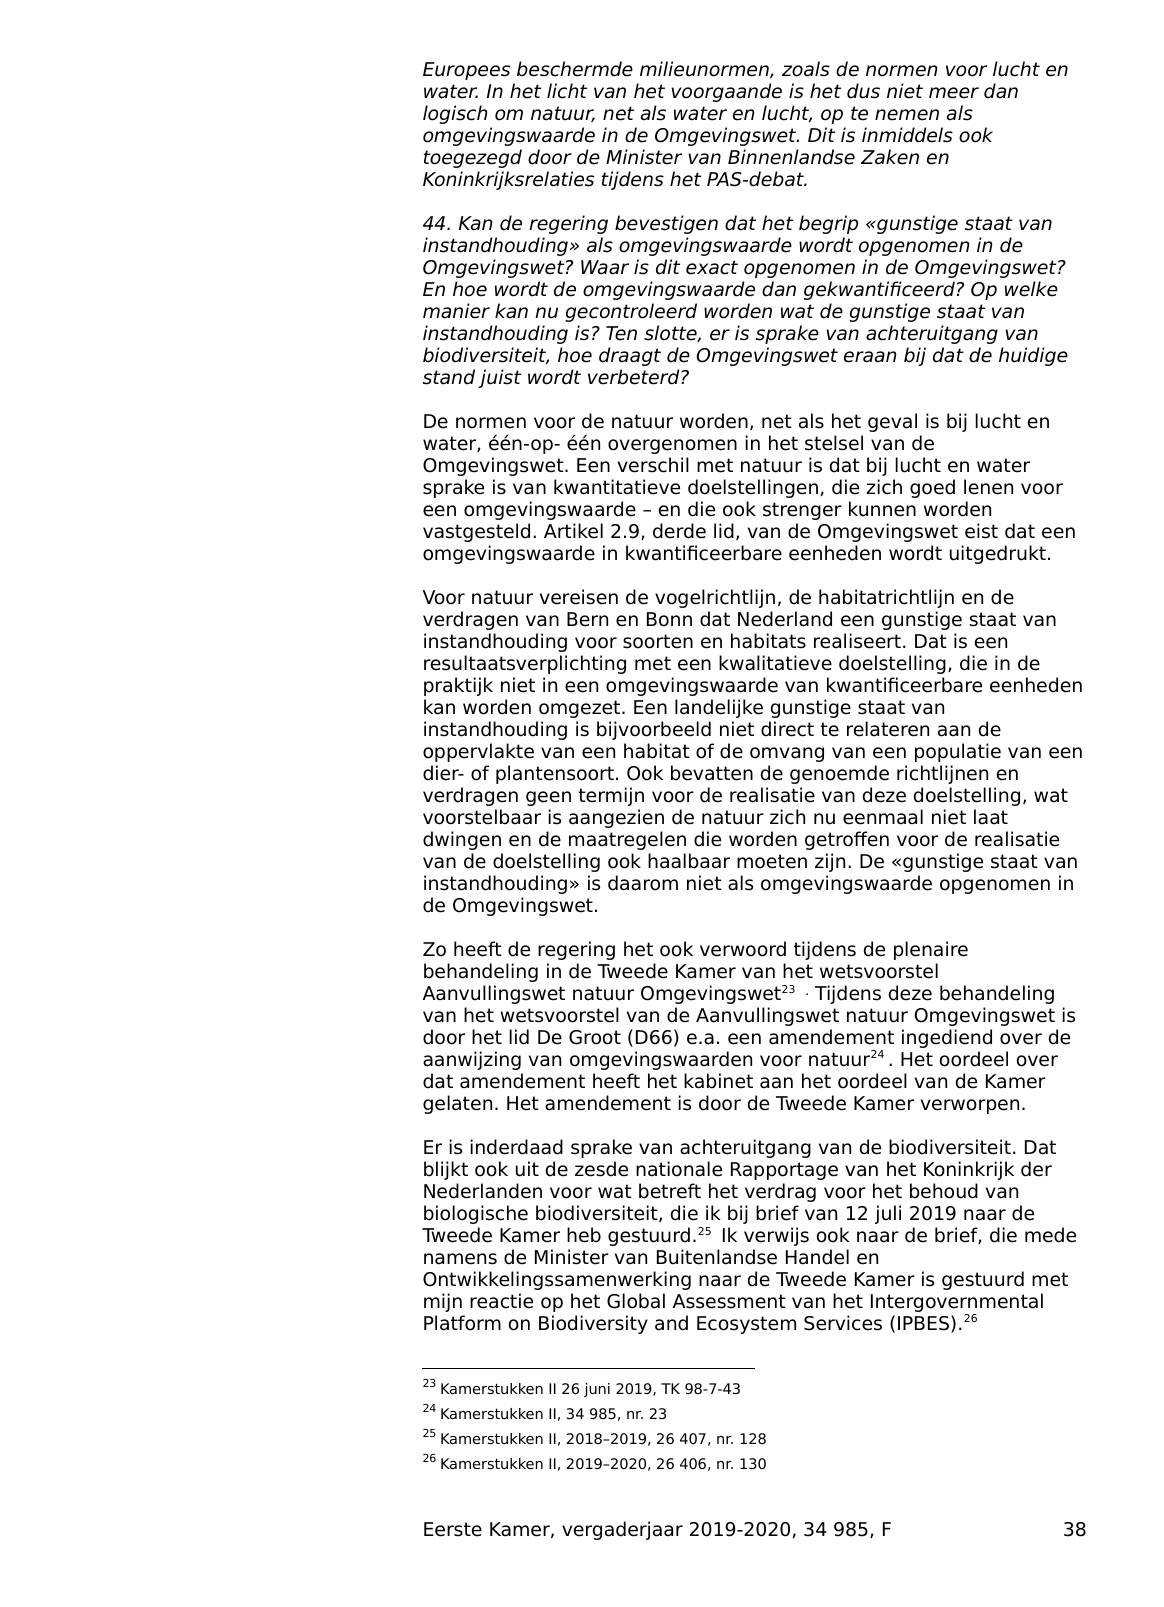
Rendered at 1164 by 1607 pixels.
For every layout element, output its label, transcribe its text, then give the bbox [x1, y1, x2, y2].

text Er is inderdaad sprake van achteruitgang van de biodiversiteit. Dat blijkt ook uit de zesde nationale Rapportage van het Koninkrijk der Nederlanden voor wat betreft het verdrag voor het behoud van biologische biodiversiteit, die ik bij brief van 12 juli 2019 naar de Tweede Kamer heb gestuurd. Ik verwijs ook naar de brief, die mede namens de Minister van Buitenlandse Handel en Ontwikkelingssamenwerking naar de Tweede Kamer is gestuurd met mijn reactie op het Global Assessment van het Intergovernmental Platform on Biodiversity and Ecosystem Services (IPBES). [422, 1137, 1087, 1335]
text 44. Kan de regering bevestigen dat het begrip «gunstige staat van instandhouding» als omgevingswaarde wordt opgenomen in de Omgevingswet? Waar is dit exact opgenomen in de Omgevingswet? En hoe wordt de omgevingswaarde dan gekwantificeerd? Op welke manier kan nu gecontroleerd worden wat de gunstige staat van instandhouding is? Ten slotte, er is sprake van achteruitgang van biodiversiteit, hoe draagt de Omgevingswet eraan bij dat de huidige stand juist wordt verbeterd? [422, 213, 1087, 389]
text Kamerstukken II, 2019–2020, 26 406, nr. 130 [422, 1452, 1087, 1474]
text De normen voor de natuur worden, net als het geval is bij lucht en water, één-op- één overgenomen in het stelsel van de Omgevingswet. Een verschil met natuur is dat bij lucht en water sprake is van kwantitatieve doelstellingen, die zich goed lenen voor een omgevingswaarde – en die ook strenger kunnen worden vastgesteld. Artikel 2.9, derde lid, van de Omgevingswet eist dat een omgevingswaarde in kwantificeerbare eenheden wordt uitgedrukt. [422, 411, 1087, 565]
text Europees beschermde milieunormen, zoals de normen voor lucht en water. In het licht van het voorgaande is het dus niet meer dan logisch om natuur, net als water en lucht, op te nemen als omgevingswaarde in de Omgevingswet. Dit is inmiddels ook toegezegd door de Minister van Binnenlandse Zaken en Koninkrijksrelaties tijdens het PAS-debat. [422, 59, 1087, 191]
text Zo heeft de regering het ook verwoord tijdens de plenaire behandeling in de Tweede Kamer van het wetsvoorstel Aanvullingswet natuur Omgevingswet . Tijdens deze behandeling van het wetsvoorstel van de Aanvullingswet natuur Omgevingswet is door het lid De Groot (D66) e.a. een amendement ingediend over de aanwijzing van omgevingswaarden voor natuur. Het oordeel over dat amendement heeft het kabinet aan het oordeel van de Kamer gelaten. Het amendement is door de Tweede Kamer verworpen. [422, 939, 1087, 1115]
text Kamerstukken II, 2018–2019, 26 407, nr. 128 [422, 1427, 1087, 1449]
text Voor natuur vereisen de vogelrichtlijn, de habitatrichtlijn en de verdragen van Bern en Bonn dat Nederland een gunstige staat van instandhouding voor soorten en habitats realiseert. Dat is een resultaatsverplichting met een kwalitatieve doelstelling, die in de praktijk niet in een omgevingswaarde van kwantificeerbare eenheden kan worden omgezet. Een landelijke gunstige staat van instandhouding is bijvoorbeeld niet direct te relateren aan de oppervlakte van een habitat of de omvang van een populatie van een dier- of plantensoort. Ook bevatten de genoemde richtlijnen en verdragen geen termijn voor de realisatie van deze doelstelling, wat voorstelbaar is aangezien de natuur zich nu eenmaal niet laat dwingen en de maatregelen die worden getroffen voor de realisatie van de doelstelling ook haalbaar moeten zijn. De «gunstige staat van instandhouding» is daarom niet als omgevingswaarde opgenomen in de Omgevingswet. [422, 587, 1087, 917]
text Kamerstukken II, 34 985, nr. 23 [422, 1402, 1087, 1424]
text Kamerstukken II 26 juni 2019, TK 98-7-43 [422, 1377, 1087, 1399]
